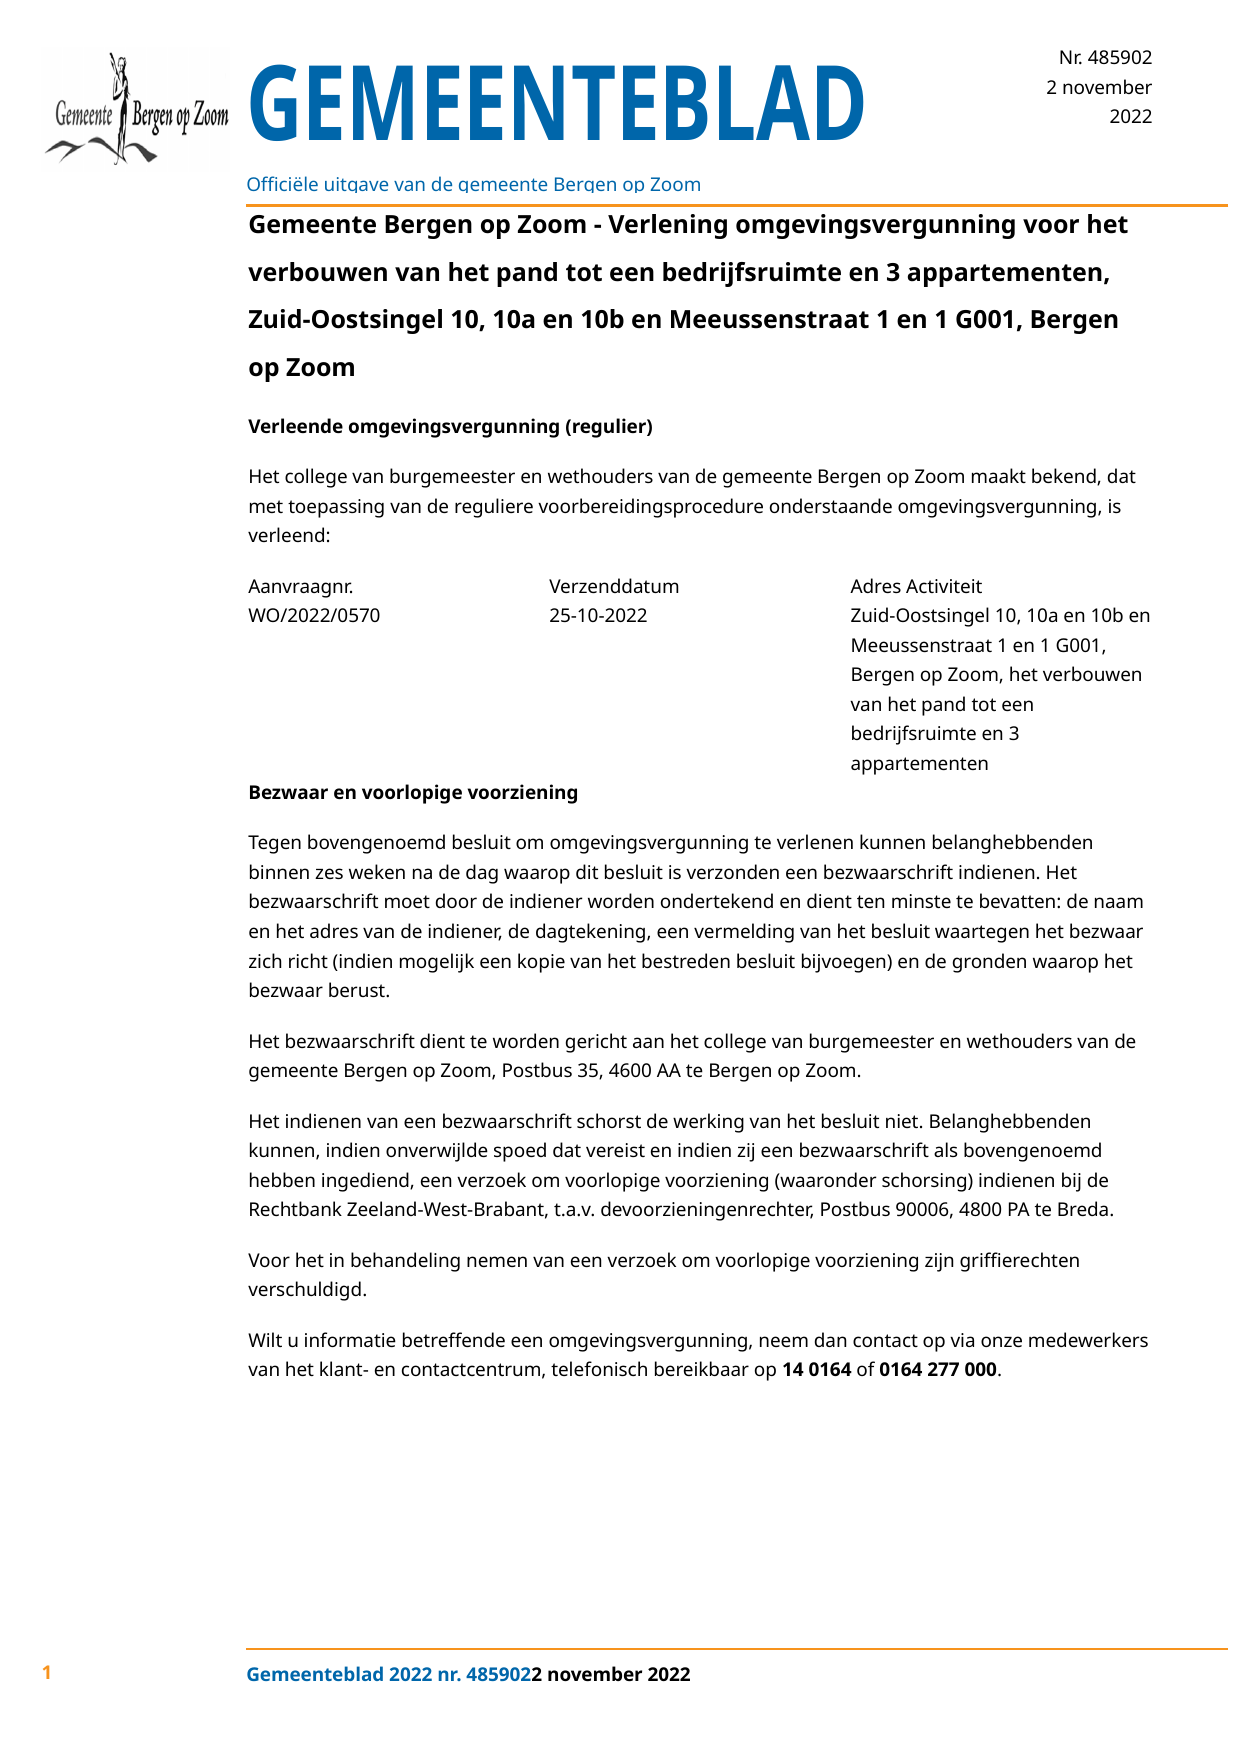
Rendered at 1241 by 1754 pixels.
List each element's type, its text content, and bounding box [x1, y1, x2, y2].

text Voor het in behandeling nemen van een verzoek om voorlopige voorziening zijn griffierechten verschuldigd. [248, 1247, 1152, 1302]
text Het indienen van een bezwaarschrift schorst de werking van het besluit niet. Belanghebbenden kunnen, indien onverwijlde spoed dat vereist en indien zij een bezwaarschrift als bovengenoemd hebben ingediend, een verzoek om voorlopige voorziening (waaronder schorsing) indienen bij de Rechtbank Zeeland-West-Brabant, t.a.v. devoorzieningenrechter, Postbus 90006, 4800 PA te Breda. [248, 1108, 1152, 1222]
table_header Aanvraagnr. [248, 573, 549, 599]
table_header Adres Activiteit [850, 573, 1152, 599]
text Het bezwaarschrift dient te worden gericht aan het college van burgemeester en wethouders van de gemeente Bergen op Zoom, Postbus 35, 4600 AA te Bergen op Zoom. [248, 1028, 1152, 1083]
text Bezwaar en voorlopige voorziening [248, 779, 1152, 805]
text Gemeente Bergen op Zoom - Verlening omgevingsvergunning voor het verbouwen van het pand tot een bedrijfsruimte en 3 appartementen, Zuid-Oostsingel 10, 10a en 10b en Meeussenstraat 1 en 1 G001, Bergen op Zoom [248, 207, 1152, 384]
table_header 25-10-2022 [549, 602, 850, 776]
table_header WO/2022/0570 [248, 602, 549, 776]
picture [41, 47, 231, 172]
table_header Zuid-Oostsingel 10, 10a en 10b en Meeussenstraat 1 en 1 G001, Bergen op Zoom, het verbouwen van het pand tot een bedrijfsruimte en 3 appartementen [850, 602, 1152, 776]
text Het college van burgemeester en wethouders van de gemeente Bergen op Zoom maakt bekend, dat met toepassing van de reguliere voorbereidingsprocedure onderstaande omgevingsvergunning, is verleend: [248, 463, 1152, 548]
text Verleende omgevingsvergunning (regulier) [248, 413, 1152, 439]
text Wilt u informatie betreffende een omgevingsvergunning, neem dan contact op via onze medewerkers van het klant- en contactcentrum, telefonisch bereikbaar op 14 0164 of 0164 277 000. [248, 1327, 1152, 1382]
text Tegen bovengenoemd besluit om omgevingsvergunning te verlenen kunnen belanghebbenden binnen zes weken na de dag waarop dit besluit is verzonden een bezwaarschrift indienen. Het bezwaarschrift moet door de indiener worden ondertekend en dient ten minste te bevatten: de naam en het adres van de indiener, de dagtekening, een vermelding van het besluit waartegen het bezwaar zich richt (indien mogelijk een kopie van het bestreden besluit bijvoegen) en de gronden waarop het bezwaar berust. [248, 829, 1152, 1003]
table_header Verzenddatum [549, 573, 850, 599]
